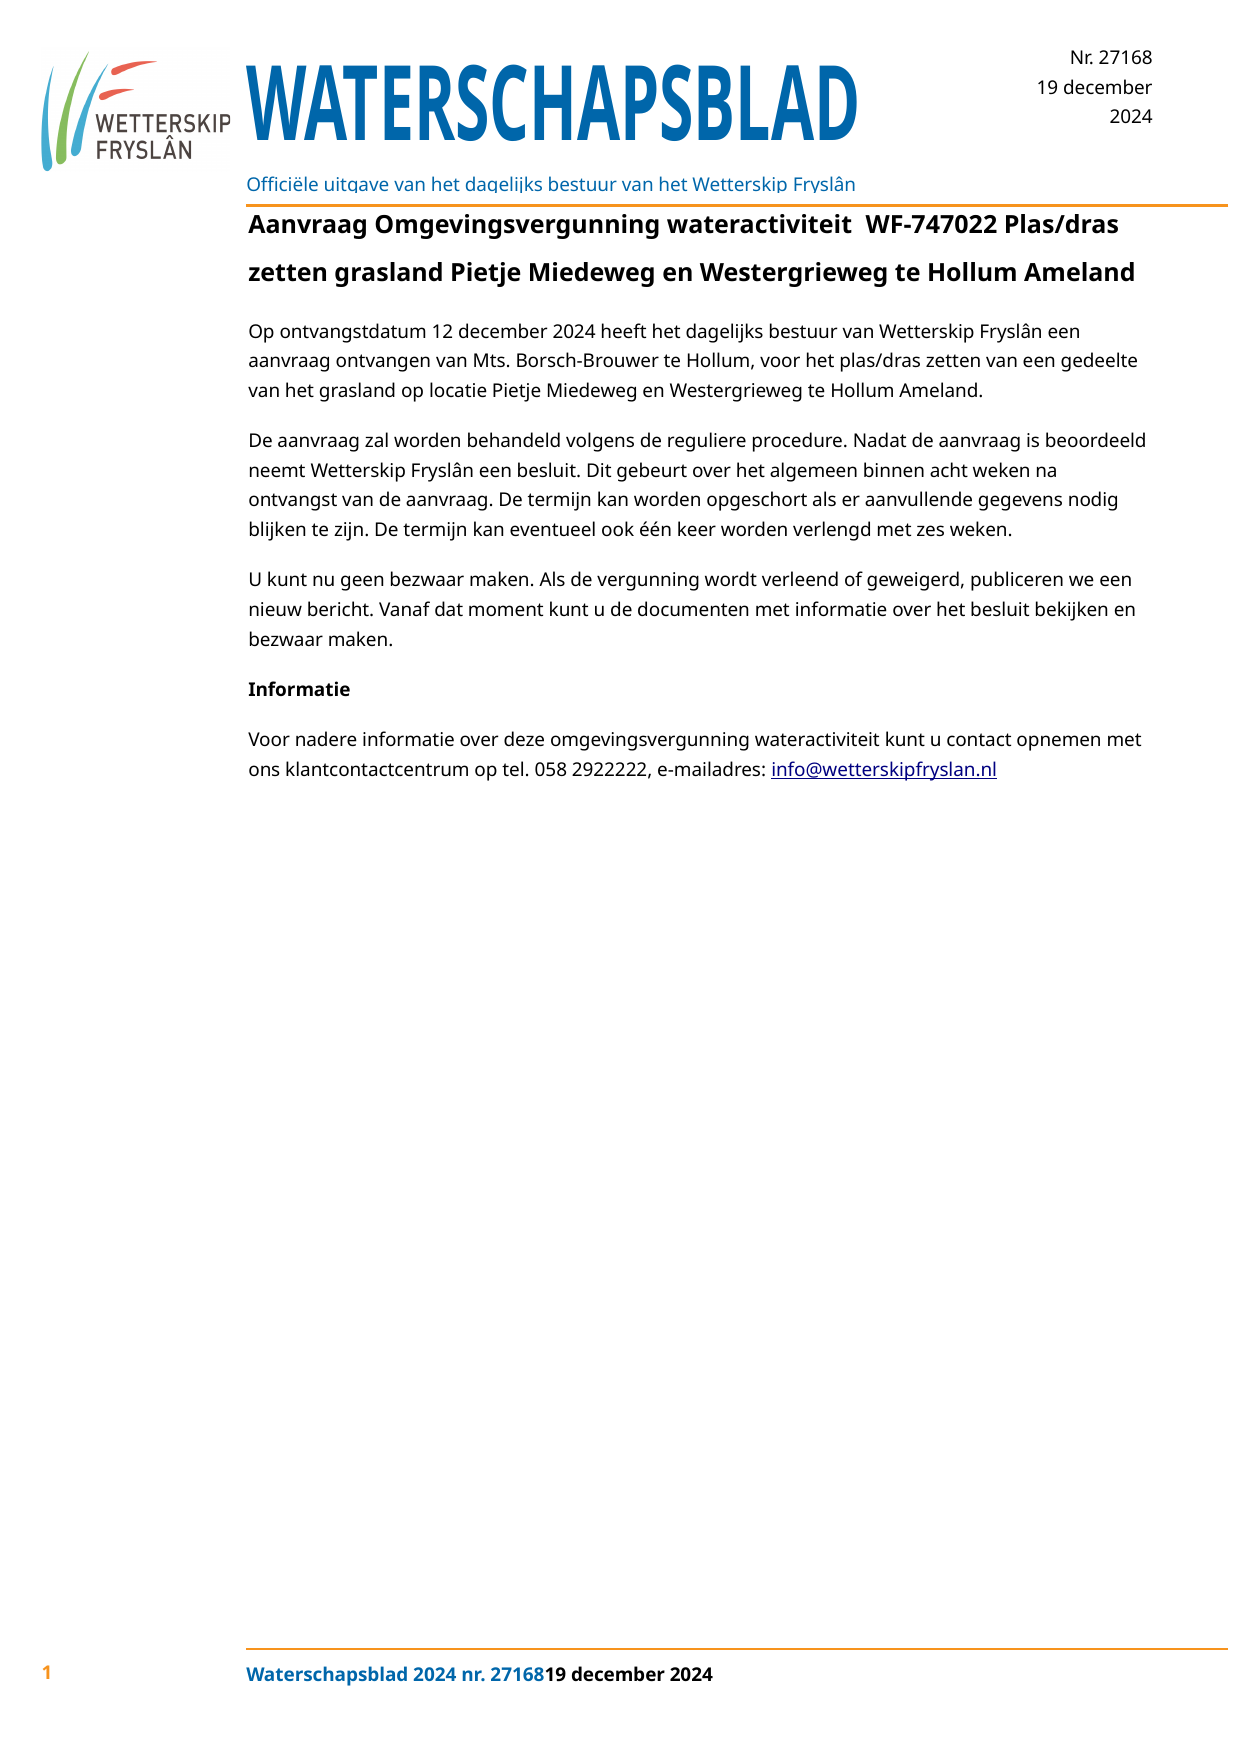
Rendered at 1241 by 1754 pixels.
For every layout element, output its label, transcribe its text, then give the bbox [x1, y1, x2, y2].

text U kunt nu geen bezwaar maken. Als de vergunning wordt verleend of geweigerd, publiceren we een nieuw bericht. Vanaf dat moment kunt u de documenten met informatie over het besluit bekijken en bezwaar maken. [248, 567, 1152, 652]
text De aanvraag zal worden behandeld volgens de reguliere procedure. Nadat de aanvraag is beoordeeld neemt Wetterskip Fryslân een besluit. Dit gebeurt over het algemeen binnen acht weken na ontvangst van de aanvraag. De termijn kan worden opgeschort als er aanvullende gegevens nodig blijken te zijn. De termijn kan eventueel ook één keer worden verlengd met zes weken. [248, 427, 1152, 542]
picture [41, 47, 231, 172]
text Voor nadere informatie over deze omgevingsvergunning wateractiviteit kunt u contact opnemen met ons klantcontactcentrum op tel. 058 2922222, e-mailadres: info@wetterskipfryslan.nl [248, 727, 1152, 782]
text Informatie [248, 676, 1152, 702]
text Aanvraag Omgevingsvergunning wateractiviteit WF-747022 Plas/dras zetten grasland Pietje Miedeweg en Westergrieweg te Hollum Ameland [248, 207, 1152, 288]
text Op ontvangstdatum 12 december 2024 heeft het dagelijks bestuur van Wetterskip Fryslân een aanvraag ontvangen van Mts. Borsch-Brouwer te Hollum, voor het plas/dras zetten van een gedeelte van het grasland op locatie Pietje Miedeweg en Westergrieweg te Hollum Ameland. [248, 318, 1152, 403]
